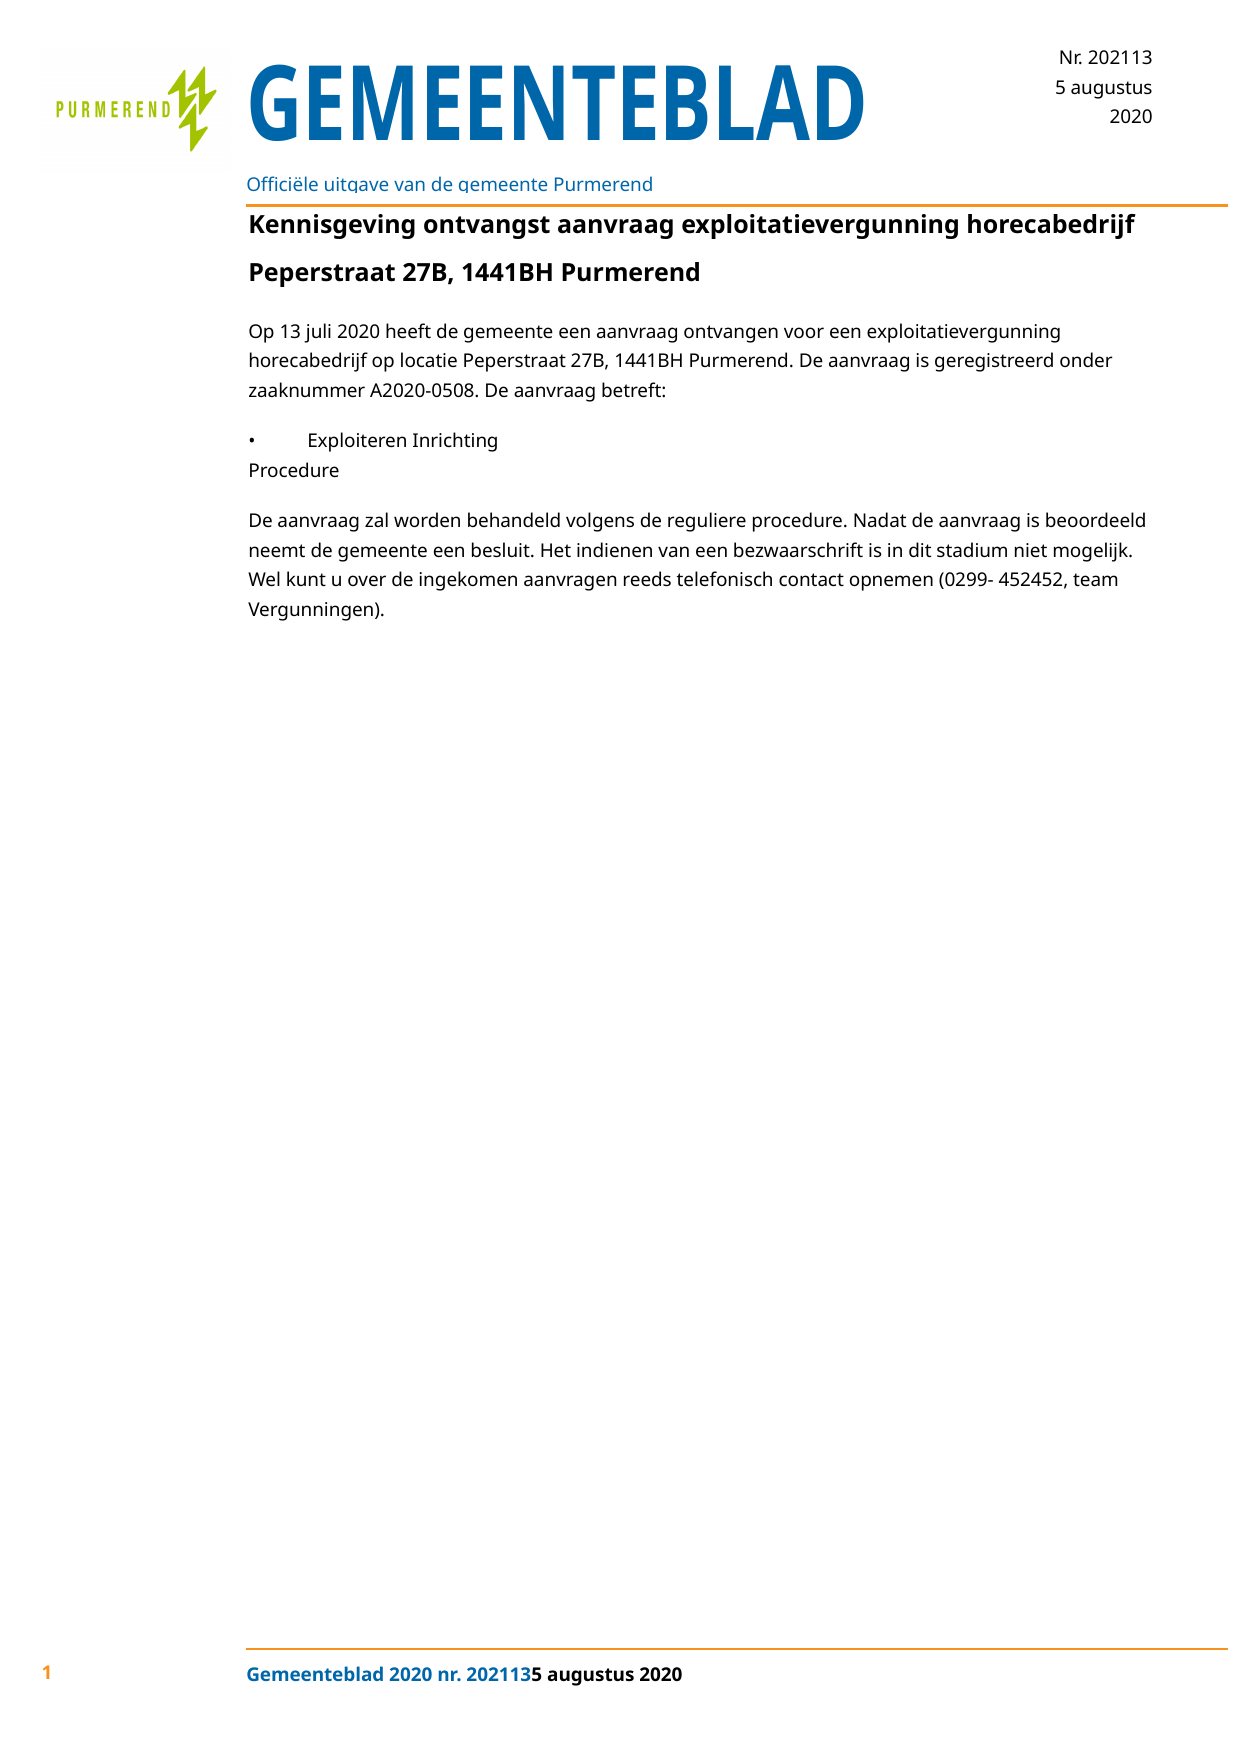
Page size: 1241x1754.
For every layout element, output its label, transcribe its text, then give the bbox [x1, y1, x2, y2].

text De aanvraag zal worden behandeld volgens de reguliere procedure. Nadat de aanvraag is beoordeeld neemt de gemeente een besluit. Het indienen van een bezwaarschrift is in dit stadium niet mogelijk. Wel kunt u over de ingekomen aanvragen reeds telefonisch contact opnemen (0299- 452452, team Vergunningen). [248, 507, 1152, 622]
text Op 13 juli 2020 heeft de gemeente een aanvraag ontvangen voor een exploitatievergunning horecabedrijf op locatie Peperstraat 27B, 1441BH Purmerend. De aanvraag is geregistreerd onder zaaknummer A2020-0508. De aanvraag betreft: [248, 318, 1152, 403]
picture [41, 47, 231, 172]
text Procedure [248, 457, 1152, 483]
list Exploiteren Inrichting [248, 427, 1152, 453]
text Kennisgeving ontvangst aanvraag exploitatievergunning horecabedrijf Peperstraat 27B, 1441BH Purmerend [248, 207, 1152, 288]
